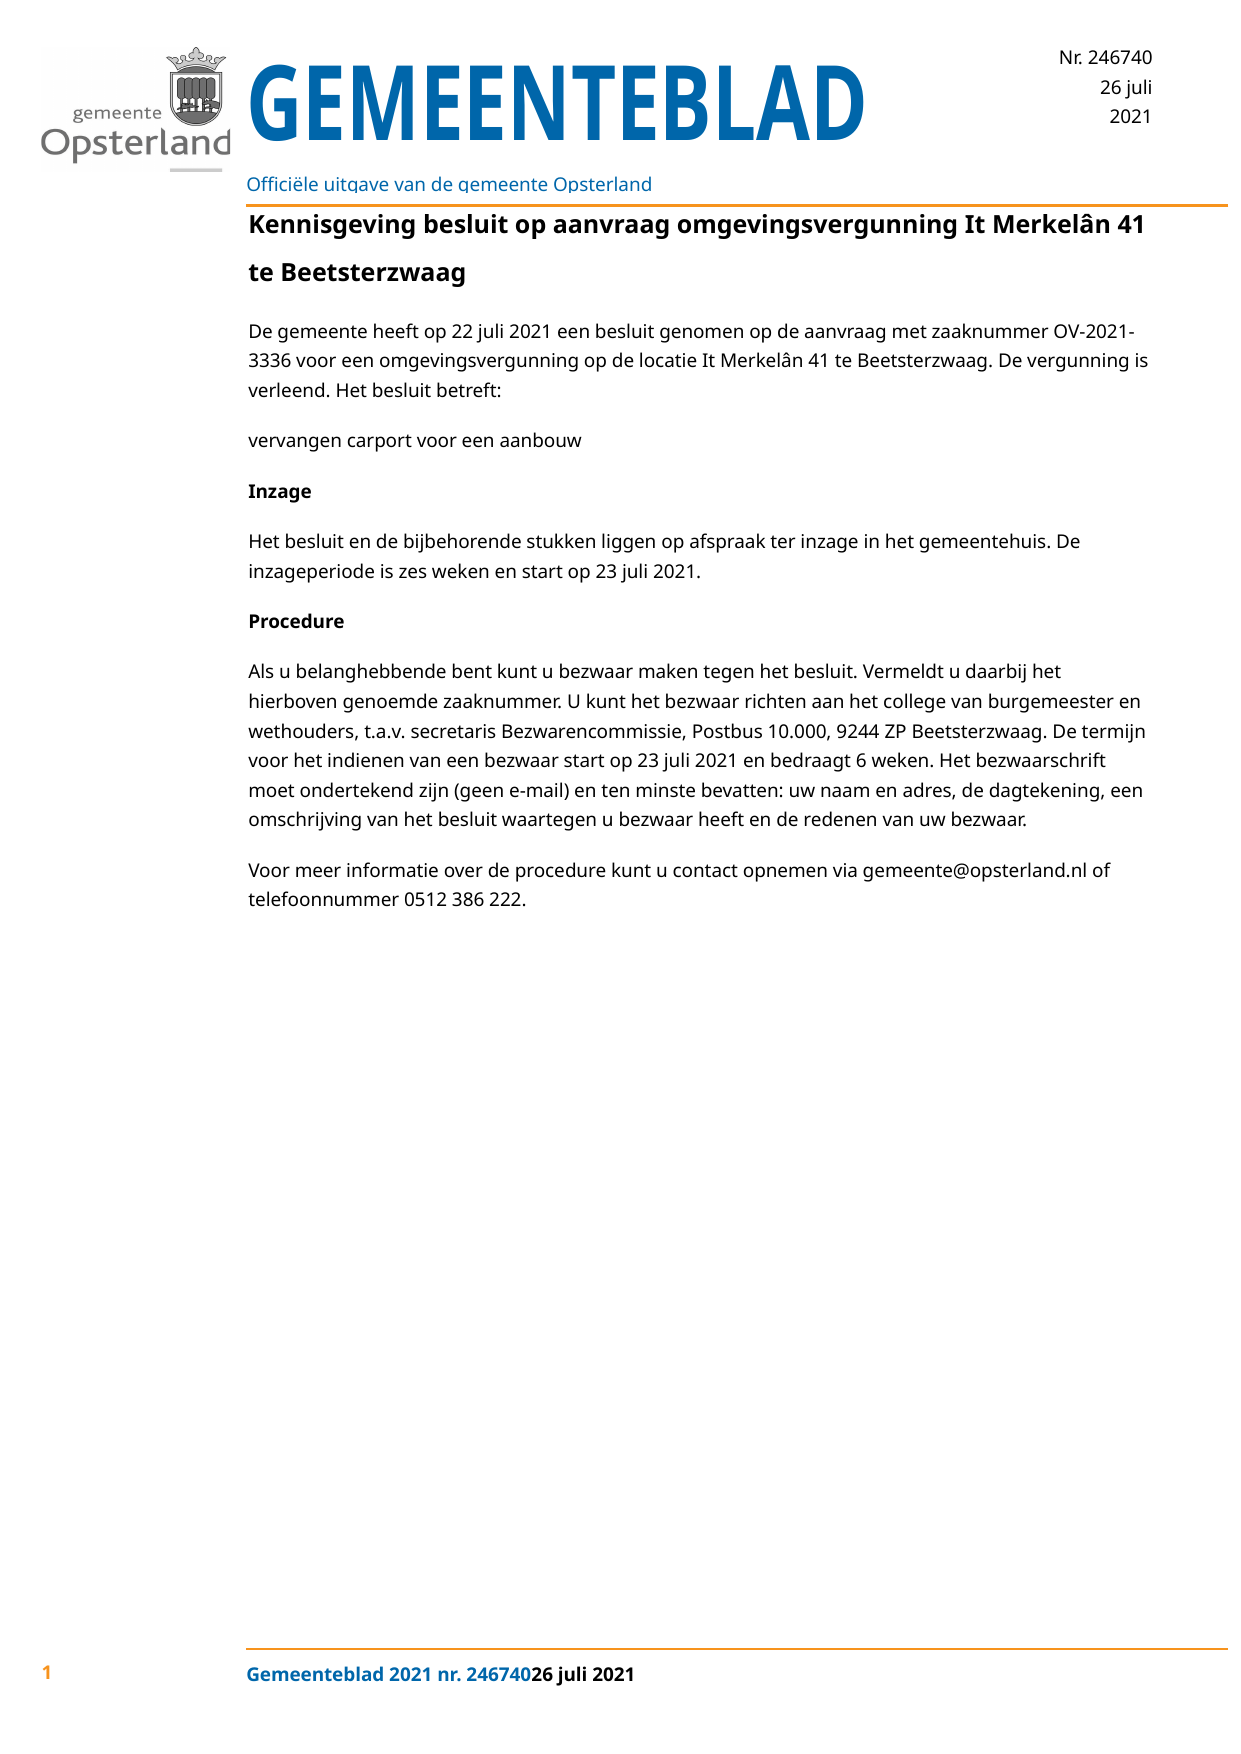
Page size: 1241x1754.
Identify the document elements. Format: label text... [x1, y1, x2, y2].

text De gemeente heeft op 22 juli 2021 een besluit genomen op de aanvraag met zaaknummer OV-2021-3336 voor een omgevingsvergunning op de locatie It Merkelân 41 te Beetsterzwaag. De vergunning is verleend. Het besluit betreft: [248, 318, 1152, 403]
text Procedure [248, 608, 1152, 634]
text Inzage [248, 478, 1152, 504]
text Voor meer informatie over de procedure kunt u contact opnemen via gemeente@opsterland.nl of telefoonnummer 0512 386 222. [248, 857, 1152, 912]
text Het besluit en de bijbehorende stukken liggen op afspraak ter inzage in het gemeentehuis. De inzageperiode is zes weken en start op 23 juli 2021. [248, 528, 1152, 584]
text Kennisgeving besluit op aanvraag omgevingsvergunning It Merkelân 41 te Beetsterzwaag [248, 207, 1152, 288]
text Als u belanghebbende bent kunt u bezwaar maken tegen het besluit. Vermeldt u daarbij het hierboven genoemde zaaknummer. U kunt het bezwaar richten aan het college van burgemeester en wethouders, t.a.v. secretaris Bezwarencommissie, Postbus 10.000, 9244 ZP Beetsterzwaag. De termijn voor het indienen van een bezwaar start op 23 juli 2021 en bedraagt 6 weken. Het bezwaarschrift moet ondertekend zijn (geen e-mail) en ten minste bevatten: uw naam en adres, de dagtekening, een omschrijving van het besluit waartegen u bezwaar heeft en de redenen van uw bezwaar. [248, 659, 1152, 832]
text vervangen carport voor een aanbouw [248, 427, 1152, 453]
picture [41, 47, 231, 172]
